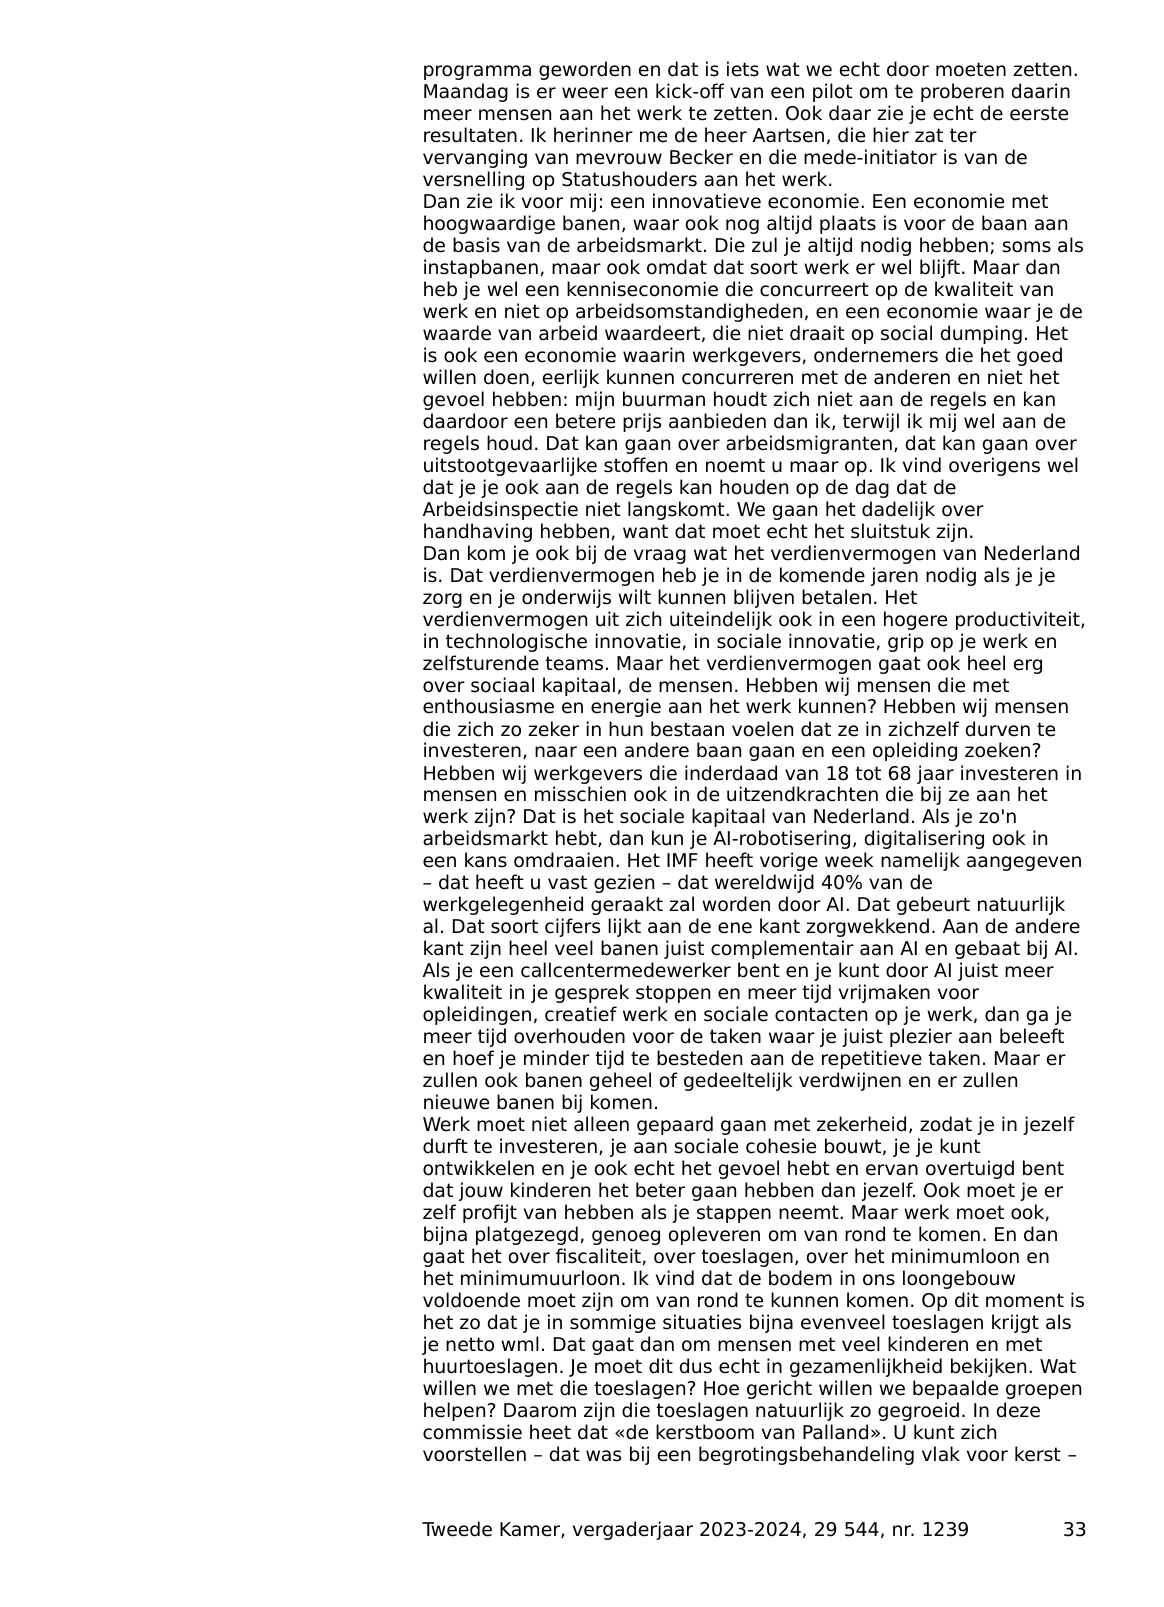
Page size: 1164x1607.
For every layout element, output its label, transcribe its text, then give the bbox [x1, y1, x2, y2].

text Werk moet niet alleen gepaard gaan met zekerheid, zodat je in jezelf durft te investeren, je aan sociale cohesie bouwt, je je kunt ontwikkelen en je ook echt het gevoel hebt en ervan overtuigd bent dat jouw kinderen het beter gaan hebben dan jezelf. Ook moet je er zelf profijt van hebben als je stappen neemt. Maar werk moet ook, bijna platgezegd, genoeg opleveren om van rond te komen. En dan gaat het over fiscaliteit, over toeslagen, over het minimumloon en het minimumuurloon. Ik vind dat de bodem in ons loongebouw voldoende moet zijn om van rond te kunnen komen. Op dit moment is het zo dat je in sommige situaties bijna evenveel toeslagen krijgt als je netto wml. Dat gaat dan om mensen met veel kinderen en met huurtoeslagen. Je moet dit dus echt in gezamenlijkheid bekijken. Wat willen we met die toeslagen? Hoe gericht willen we bepaalde groepen helpen? Daarom zijn die toeslagen natuurlijk zo gegroeid. In deze commissie heet dat «de kerstboom van Palland». U kunt zich voorstellen – dat was bij een begrotingsbehandeling vlak voor kerst – [422, 1114, 1087, 1466]
text programma geworden en dat is iets wat we echt door moeten zetten. Maandag is er weer een kick-off van een pilot om te proberen daarin meer mensen aan het werk te zetten. Ook daar zie je echt de eerste resultaten. Ik herinner me de heer Aartsen, die hier zat ter vervanging van mevrouw Becker en die mede-initiator is van de versnelling op Statushouders aan het werk. [422, 59, 1087, 191]
text Dan kom je ook bij de vraag wat het verdienvermogen van Nederland is. Dat verdienvermogen heb je in de komende jaren nodig als je je zorg en je onderwijs wilt kunnen blijven betalen. Het verdienvermogen uit zich uiteindelijk ook in een hogere productiviteit, in technologische innovatie, in sociale innovatie, grip op je werk en zelfsturende teams. Maar het verdienvermogen gaat ook heel erg over sociaal kapitaal, de mensen. Hebben wij mensen die met enthousiasme en energie aan het werk kunnen? Hebben wij mensen die zich zo zeker in hun bestaan voelen dat ze in zichzelf durven te investeren, naar een andere baan gaan en een opleiding zoeken? Hebben wij werkgevers die inderdaad van 18 tot 68 jaar investeren in mensen en misschien ook in de uitzendkrachten die bij ze aan het werk zijn? Dat is het sociale kapitaal van Nederland. Als je zo'n arbeidsmarkt hebt, dan kun je AI-robotisering, digitalisering ook in een kans omdraaien. Het IMF heeft vorige week namelijk aangegeven – dat heeft u vast gezien – dat wereldwijd 40% van de werkgelegenheid geraakt zal worden door AI. Dat gebeurt natuurlijk al. Dat soort cijfers lijkt aan de ene kant zorgwekkend. Aan de andere kant zijn heel veel banen juist complementair aan AI en gebaat bij AI. Als je een callcentermedewerker bent en je kunt door AI juist meer kwaliteit in je gesprek stoppen en meer tijd vrijmaken voor opleidingen, creatief werk en sociale contacten op je werk, dan ga je meer tijd overhouden voor de taken waar je juist plezier aan beleeft en hoef je minder tijd te besteden aan de repetitieve taken. Maar er zullen ook banen geheel of gedeeltelijk verdwijnen en er zullen nieuwe banen bij komen. [422, 543, 1087, 1114]
text Dan zie ik voor mij: een innovatieve economie. Een economie met hoogwaardige banen, waar ook nog altijd plaats is voor de baan aan de basis van de arbeidsmarkt. Die zul je altijd nodig hebben; soms als instapbanen, maar ook omdat dat soort werk er wel blijft. Maar dan heb je wel een kenniseconomie die concurreert op de kwaliteit van werk en niet op arbeidsomstandigheden, en een economie waar je de waarde van arbeid waardeert, die niet draait op social dumping. Het is ook een economie waarin werkgevers, ondernemers die het goed willen doen, eerlijk kunnen concurreren met de anderen en niet het gevoel hebben: mijn buurman houdt zich niet aan de regels en kan daardoor een betere prijs aanbieden dan ik, terwijl ik mij wel aan de regels houd. Dat kan gaan over arbeidsmigranten, dat kan gaan over uitstootgevaarlijke stoffen en noemt u maar op. Ik vind overigens wel dat je je ook aan de regels kan houden op de dag dat de Arbeidsinspectie niet langskomt. We gaan het dadelijk over handhaving hebben, want dat moet echt het sluitstuk zijn. [422, 191, 1087, 543]
